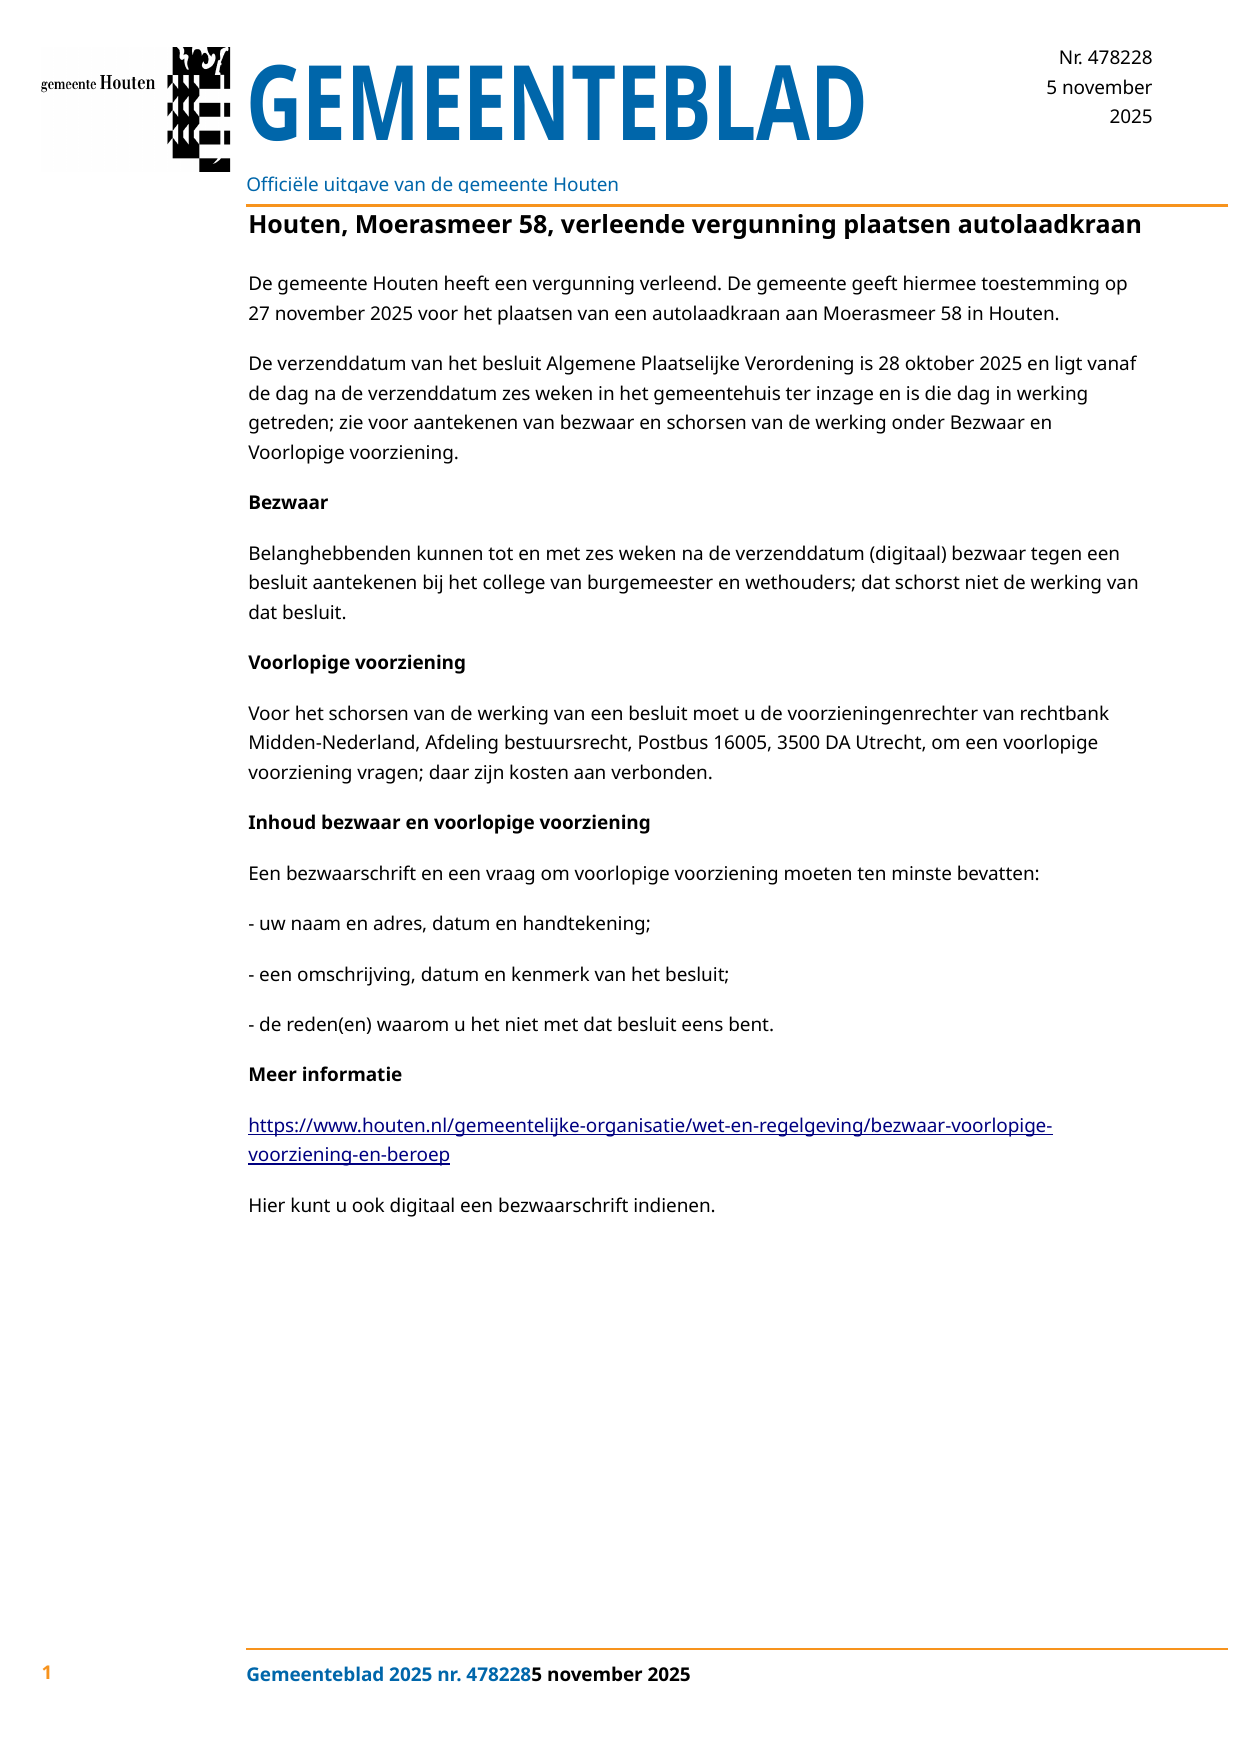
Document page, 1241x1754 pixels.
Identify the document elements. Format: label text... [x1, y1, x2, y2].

text Meer informatie [248, 1062, 1152, 1087]
text - uw naam en adres, datum en handtekening; [248, 910, 1152, 936]
text Inhoud bezwaar en voorlopige voorziening [248, 809, 1152, 835]
text Voor het schorsen van de werking van een besluit moet u de voorzieningenrechter van rechtbank Midden-Nederland, Afdeling bestuursrecht, Postbus 16005, 3500 DA Utrecht, om een voorlopige voorziening vragen; daar zijn kosten aan verbonden. [248, 700, 1152, 785]
text Bezwaar [248, 489, 1152, 515]
text Een bezwaarschrift en een vraag om voorlopige voorziening moeten ten minste bevatten: [248, 860, 1152, 886]
text Houten, Moerasmeer 58, verleende vergunning plaatsen autolaadkraan [248, 207, 1152, 241]
text De verzenddatum van het besluit Algemene Plaatselijke Verordening is 28 oktober 2025 en ligt vanaf de dag na de verzenddatum zes weken in het gemeentehuis ter inzage en is die dag in werking getreden; zie voor aantekenen van bezwaar en schorsen van de werking onder Bezwaar en Voorlopige voorziening. [248, 350, 1152, 465]
text Hier kunt u ook digitaal een bezwaarschrift indienen. [248, 1192, 1152, 1218]
text - een omschrijving, datum en kenmerk van het besluit; [248, 961, 1152, 986]
text De gemeente Houten heeft een vergunning verleend. De gemeente geeft hiermee toestemming op 27 november 2025 voor het plaatsen van een autolaadkraan aan Moerasmeer 58 in Houten. [248, 270, 1152, 326]
text Belanghebbenden kunnen tot en met zes weken na de verzenddatum (digitaal) bezwaar tegen een besluit aantekenen bij het college van burgemeester en wethouders; dat schorst niet de werking van dat besluit. [248, 540, 1152, 625]
text Voorlopige voorziening [248, 649, 1152, 675]
text - de reden(en) waarom u het niet met dat besluit eens bent. [248, 1011, 1152, 1037]
text https://www.houten.nl/gemeentelijke-organisatie/wet-en-regelgeving/bezwaar-voorlopige-voorziening-en-beroep [248, 1112, 1152, 1167]
picture [41, 47, 231, 172]
